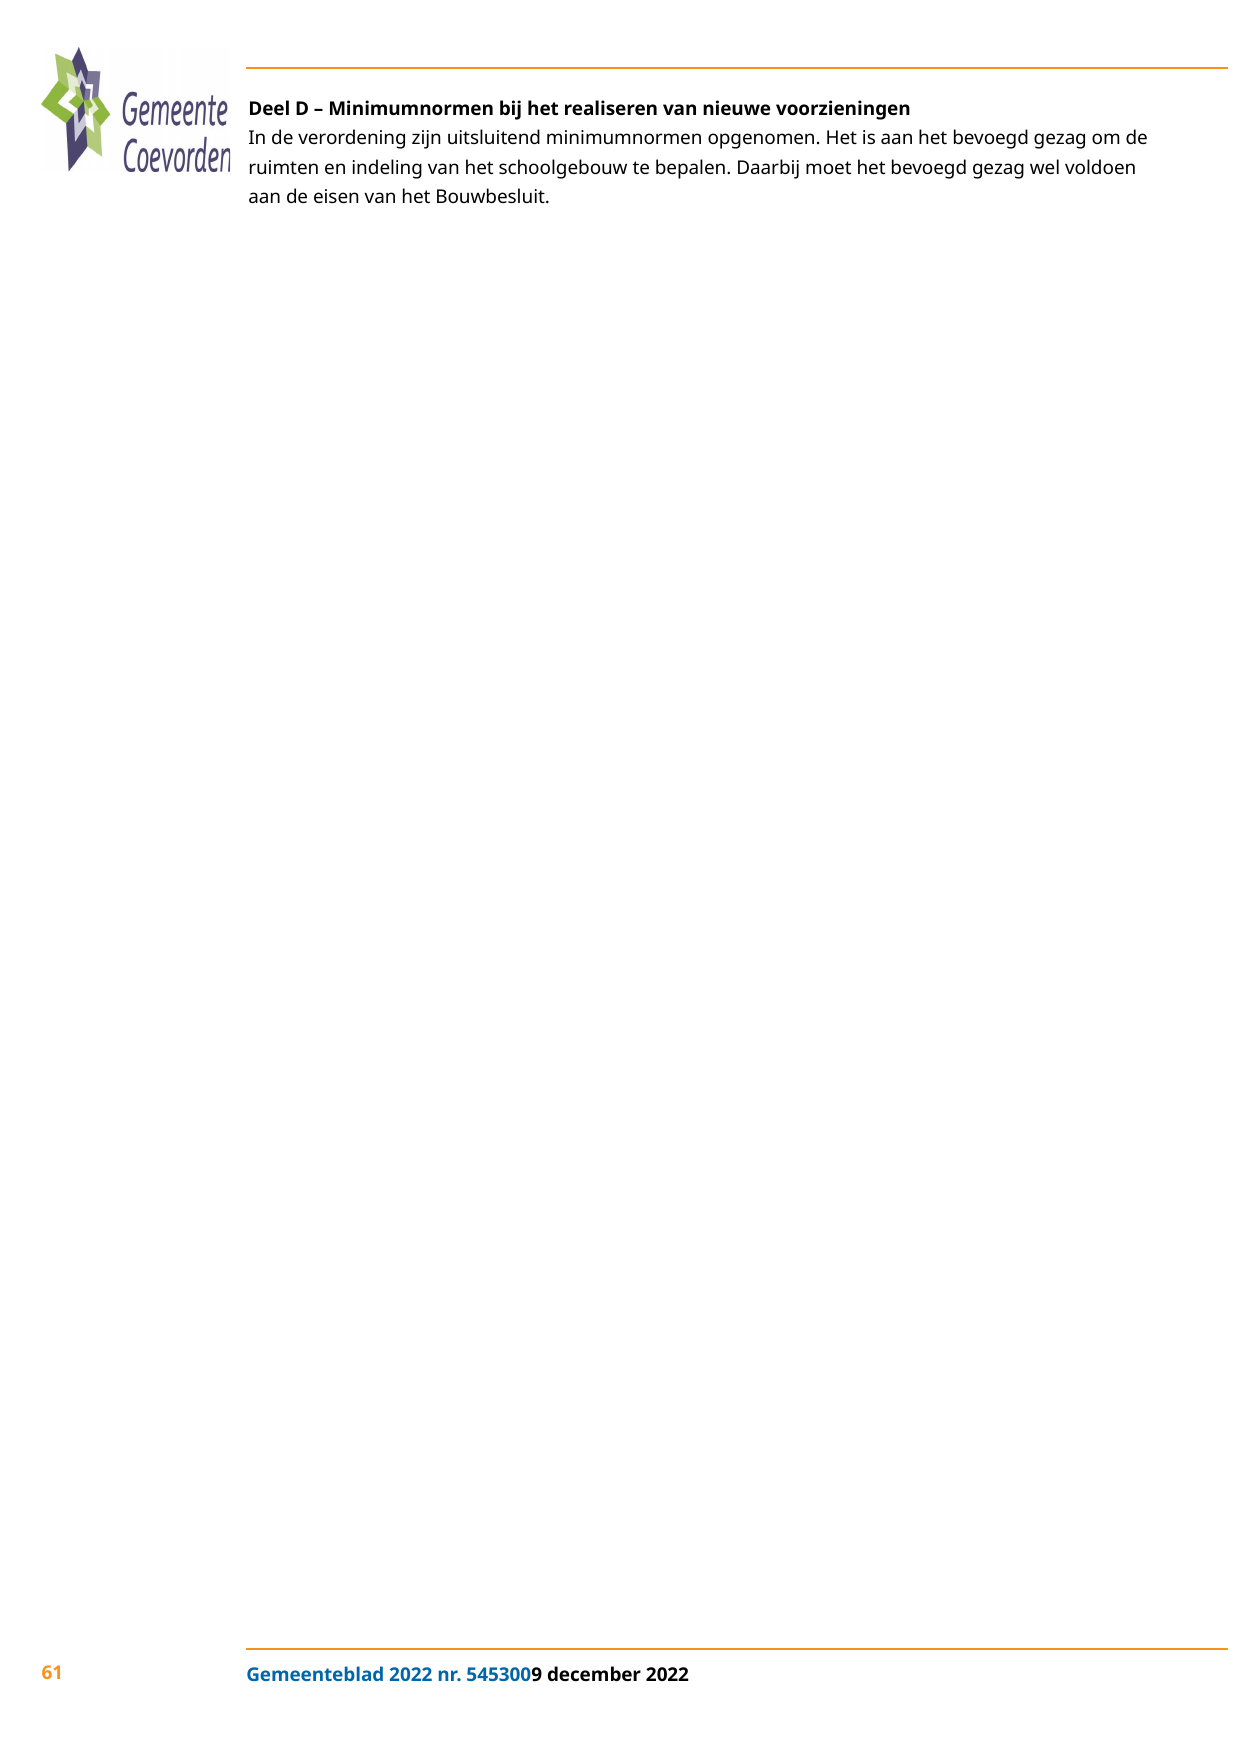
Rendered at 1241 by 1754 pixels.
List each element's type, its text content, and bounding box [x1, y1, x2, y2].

text In de verordening zijn uitsluitend minimumnormen opgenomen. Het is aan het bevoegd gezag om de ruimten en indeling van het schoolgebouw te bepalen. Daarbij moet het bevoegd gezag wel voldoen aan de eisen van het Bouwbesluit. [248, 124, 1152, 209]
text Deel D – Minimumnormen bij het realiseren van nieuwe voorzieningen [248, 95, 1152, 121]
picture [41, 47, 231, 172]
